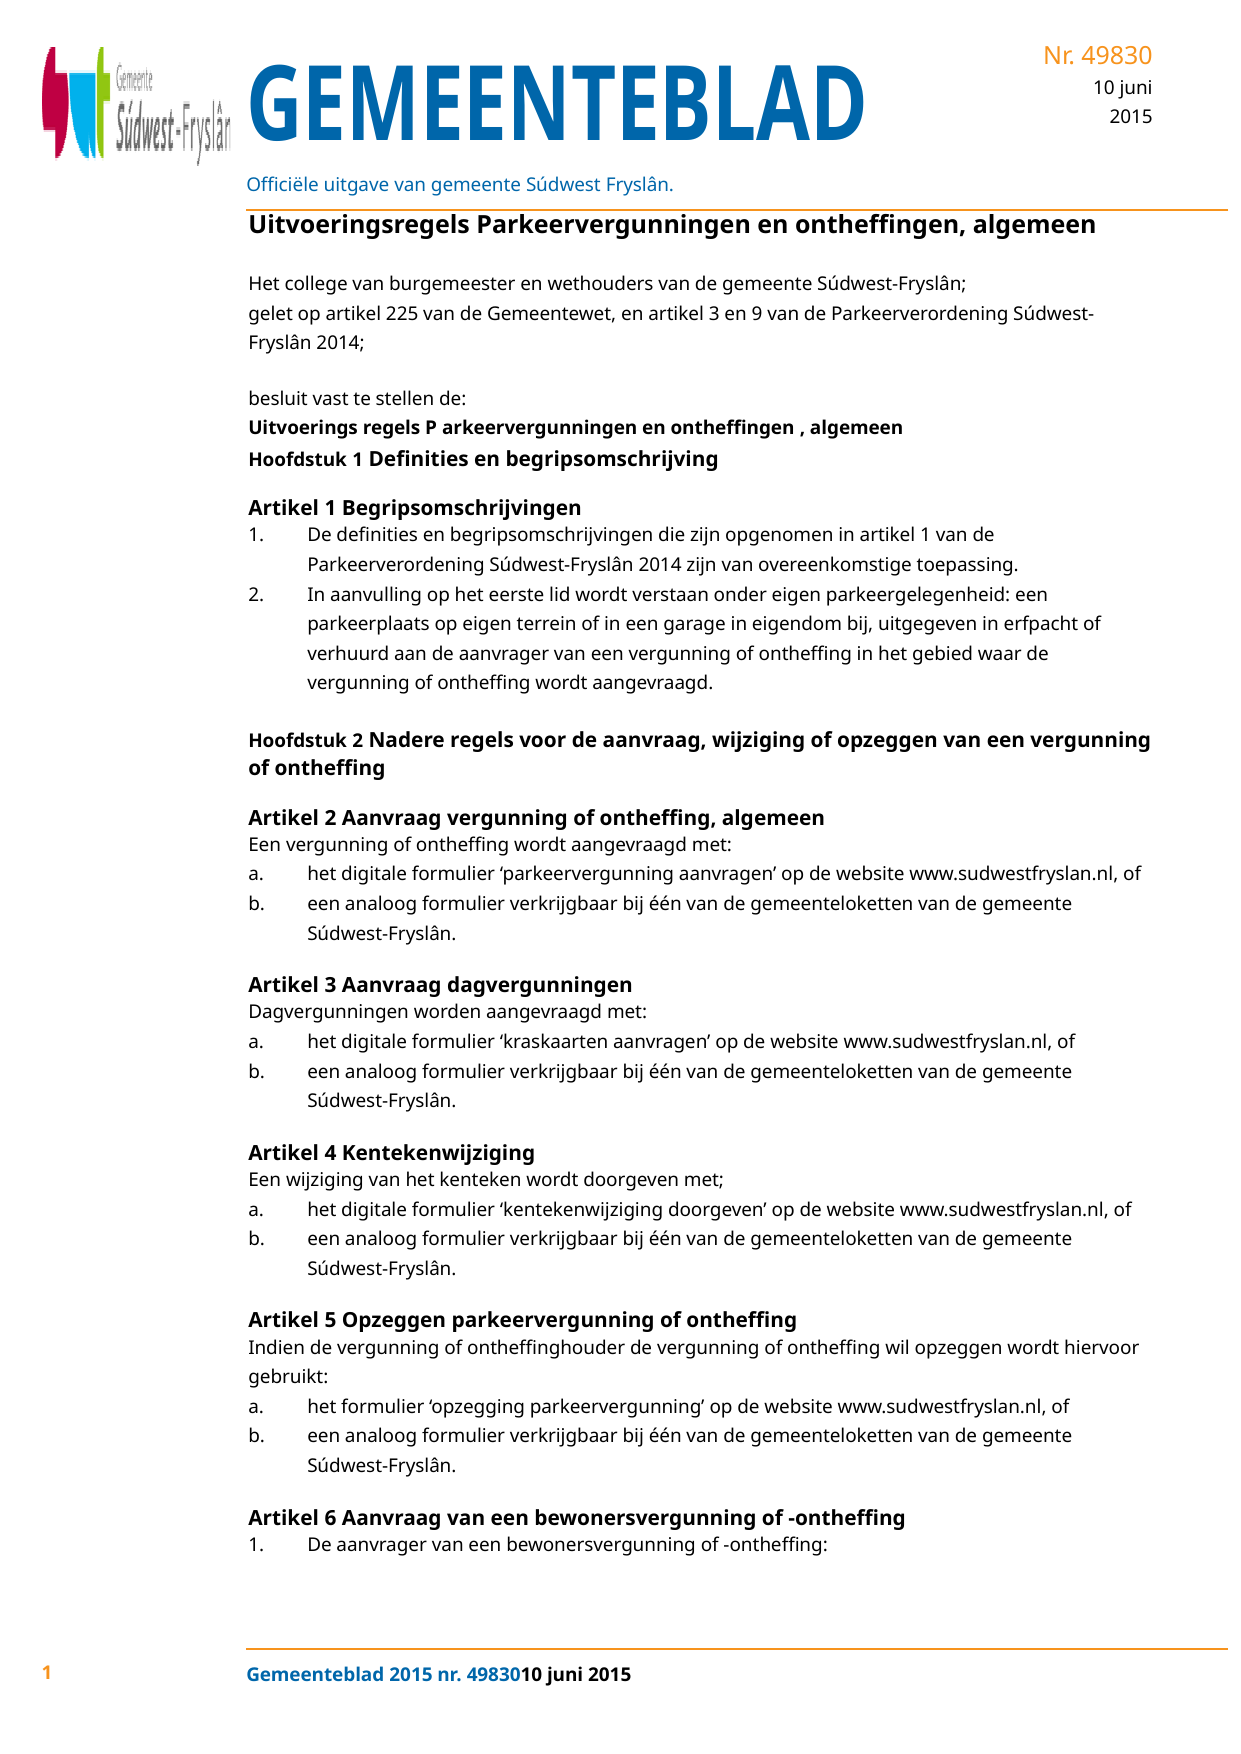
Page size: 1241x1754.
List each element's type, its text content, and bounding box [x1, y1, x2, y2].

picture [41, 47, 231, 172]
list het digitale formulier ‘kraskaarten aanvragen’ op de website www.sudwestfryslan.nl, of [248, 1028, 1152, 1054]
text Hoofdstuk 1 Definities en begripsomschrijving [248, 444, 1152, 472]
list een analoog formulier verkrijgbaar bij één van de gemeenteloketten van de gemeente Súdwest-Fryslân. [248, 890, 1152, 946]
text Indien de vergunning of ontheffinghouder de vergunning of ontheffing wil opzeggen wordt hiervoor gebruikt: [248, 1334, 1152, 1389]
text Het college van burgemeester en wethouders van de gemeente Súdwest-Fryslân; [248, 270, 1152, 296]
text Uitvoerings regels P arkeervergunningen en ontheffingen , algemeen [248, 414, 1152, 440]
text Artikel 2 Aanvraag vergunning of ontheffing, algemeen [248, 803, 1152, 831]
list het digitale formulier ‘parkeervergunning aanvragen’ op de website www.sudwestfryslan.nl, of [248, 861, 1152, 886]
list De definities en begripsomschrijvingen die zijn opgenomen in artikel 1 van de Parkeerverordening Súdwest-Fryslân 2014 zijn van overeenkomstige toepassing. [248, 522, 1152, 577]
list het formulier ‘opzegging parkeervergunning’ op de website www.sudwestfryslan.nl, of [248, 1393, 1152, 1419]
list een analoog formulier verkrijgbaar bij één van de gemeenteloketten van de gemeente Súdwest-Fryslân. [248, 1423, 1152, 1478]
text Artikel 6 Aanvraag van een bewonersvergunning of -ontheffing [248, 1503, 1152, 1531]
text Artikel 4 Kentekenwijziging [248, 1138, 1152, 1166]
text Een wijziging van het kenteken wordt doorgeven met; [248, 1166, 1152, 1192]
text gelet op artikel 225 van de Gemeentewet, en artikel 3 en 9 van de Parkeerverordening Súdwest-Fryslân 2014; [248, 300, 1152, 355]
text Een vergunning of ontheffing wordt aangevraagd met: [248, 831, 1152, 857]
text Artikel 3 Aanvraag dagvergunningen [248, 970, 1152, 999]
text Dagvergunningen worden aangevraagd met: [248, 999, 1152, 1024]
text besluit vast te stellen de: [248, 385, 1152, 411]
text Uitvoeringsregels Parkeervergunningen en ontheffingen, algemeen [248, 211, 1152, 241]
list een analoog formulier verkrijgbaar bij één van de gemeenteloketten van de gemeente Súdwest-Fryslân. [248, 1225, 1152, 1281]
list De aanvrager van een bewonersvergunning of -ontheffing: [248, 1531, 1152, 1557]
text Artikel 1 Begripsomschrijvingen [248, 493, 1152, 522]
text Artikel 5 Opzeggen parkeervergunning of ontheffing [248, 1305, 1152, 1334]
list het digitale formulier ‘kentekenwijziging doorgeven’ op de website www.sudwestfryslan.nl, of [248, 1196, 1152, 1222]
list In aanvulling op het eerste lid wordt verstaan onder eigen parkeergelegenheid: een parkeerplaats op eigen terrein of in een garage in eigendom bij, uitgegeven in erfpacht of verhuurd aan de aanvrager van een vergunning of ontheffing in het gebied waar de vergunning of ontheffing wordt aangevraagd. [248, 581, 1152, 695]
text Hoofdstuk 2 Nadere regels voor de aanvraag, wijziging of opzeggen van een vergunning of ontheffing [248, 725, 1152, 782]
list een analoog formulier verkrijgbaar bij één van de gemeenteloketten van de gemeente Súdwest-Fryslân. [248, 1058, 1152, 1113]
